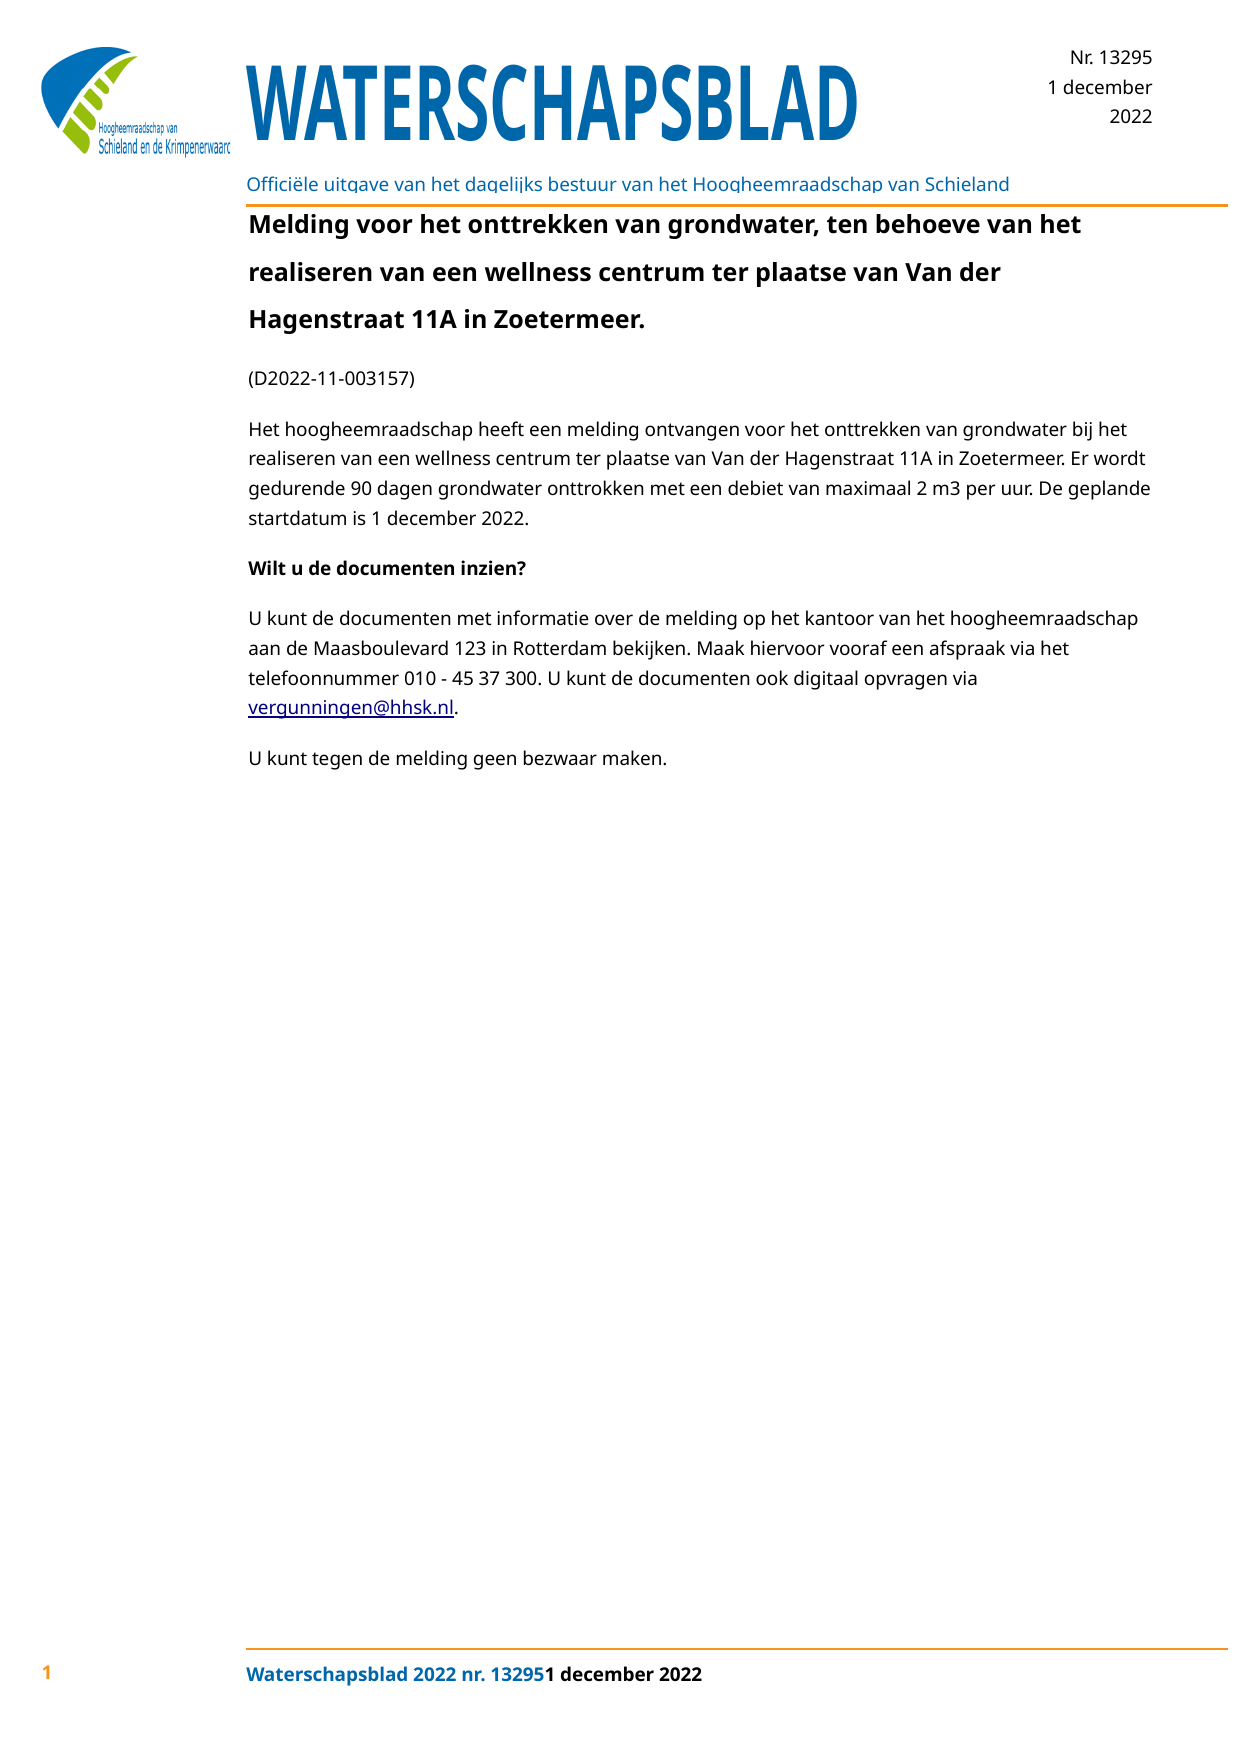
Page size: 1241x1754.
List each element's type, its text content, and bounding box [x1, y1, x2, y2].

text (D2022-11-003157) [248, 366, 1152, 391]
text Het hoogheemraadschap heeft een melding ontvangen voor het onttrekken van grondwater bij het realiseren van een wellness centrum ter plaatse van Van der Hagenstraat 11A in Zoetermeer. Er wordt gedurende 90 dagen grondwater onttrokken met een debiet van maximaal 2 m3 per uur. De geplande startdatum is 1 december 2022. [248, 416, 1152, 530]
text U kunt de documenten met informatie over de melding op het kantoor van het hoogheemraadschap aan de Maasboulevard 123 in Rotterdam bekijken. Maak hiervoor vooraf een afspraak via het telefoonnummer 010 - 45 37 300. U kunt de documenten ook digitaal opvragen via vergunningen@hhsk.nl. [248, 606, 1152, 720]
text U kunt tegen de melding geen bezwaar maken. [248, 745, 1152, 770]
text Wilt u de documenten inzien? [248, 555, 1152, 581]
picture [41, 47, 231, 172]
text Melding voor het onttrekken van grondwater, ten behoeve van het realiseren van een wellness centrum ter plaatse van Van der Hagenstraat 11A in Zoetermeer. [248, 207, 1152, 336]
